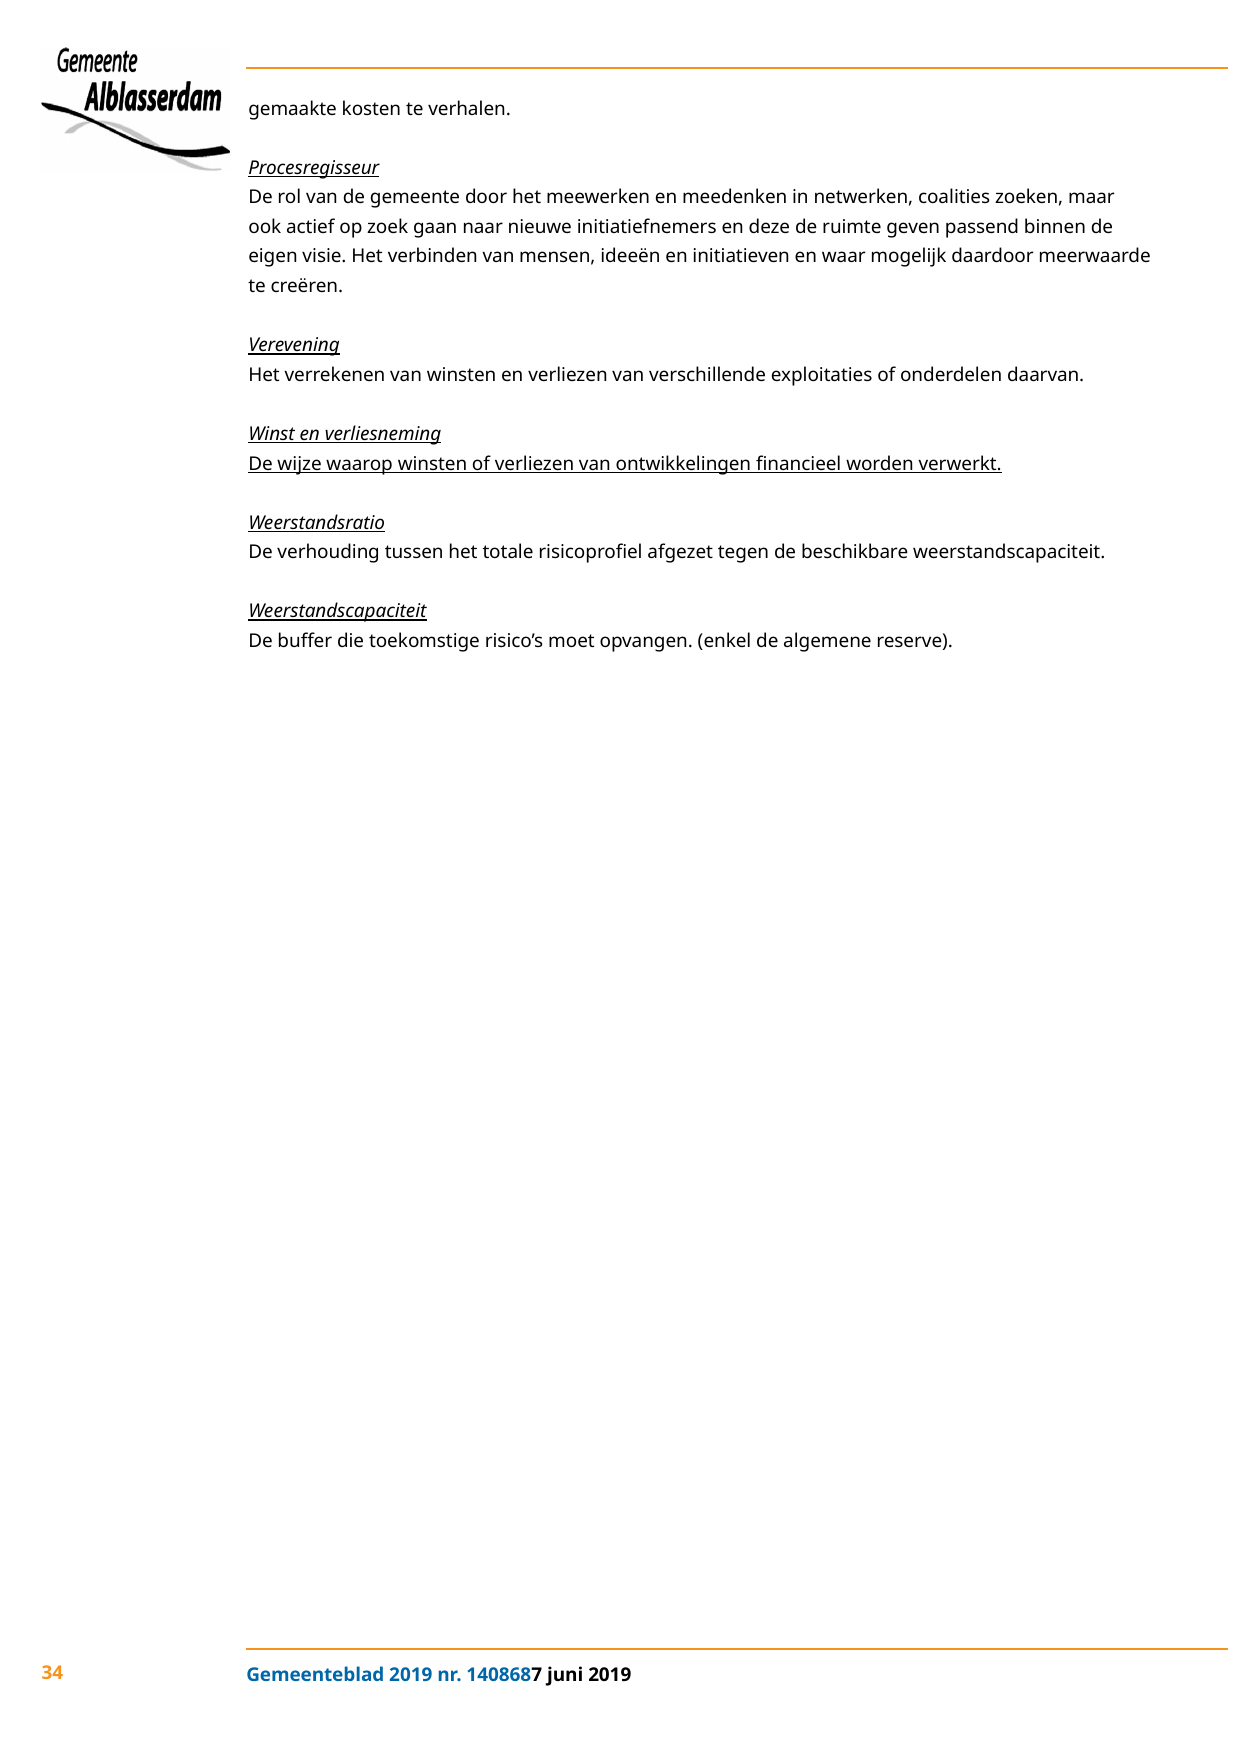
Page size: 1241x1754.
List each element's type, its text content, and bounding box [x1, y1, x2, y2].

text De verhouding tussen het totale risicoprofiel afgezet tegen de beschikbare weerstandscapaciteit. [248, 538, 1152, 564]
text Weerstandsratio [248, 509, 1152, 535]
text Procesregisseur [248, 154, 1152, 180]
text Weerstandscapaciteit [248, 598, 1152, 623]
text Verevening [248, 331, 1152, 357]
text De buffer die toekomstige risico’s moet opvangen. (enkel de algemene reserve). [248, 627, 1152, 653]
text gemaakte kosten te verhalen. [248, 95, 1152, 121]
text Winst en verliesneming [248, 420, 1152, 446]
text Het verrekenen van winsten en verliezen van verschillende exploitaties of onderdelen daarvan. [248, 361, 1152, 387]
text De rol van de gemeente door het meewerken en meedenken in netwerken, coalities zoeken, maar ook actief op zoek gaan naar nieuwe initiatiefnemers en deze de ruimte geven passend binnen de eigen visie. Het verbinden van mensen, ideeën en initiatieven en waar mogelijk daardoor meerwaarde te creëren. [248, 183, 1152, 298]
text De wijze waarop winsten of verliezen van ontwikkelingen financieel worden verwerkt. [248, 450, 1152, 476]
picture [41, 47, 231, 172]
